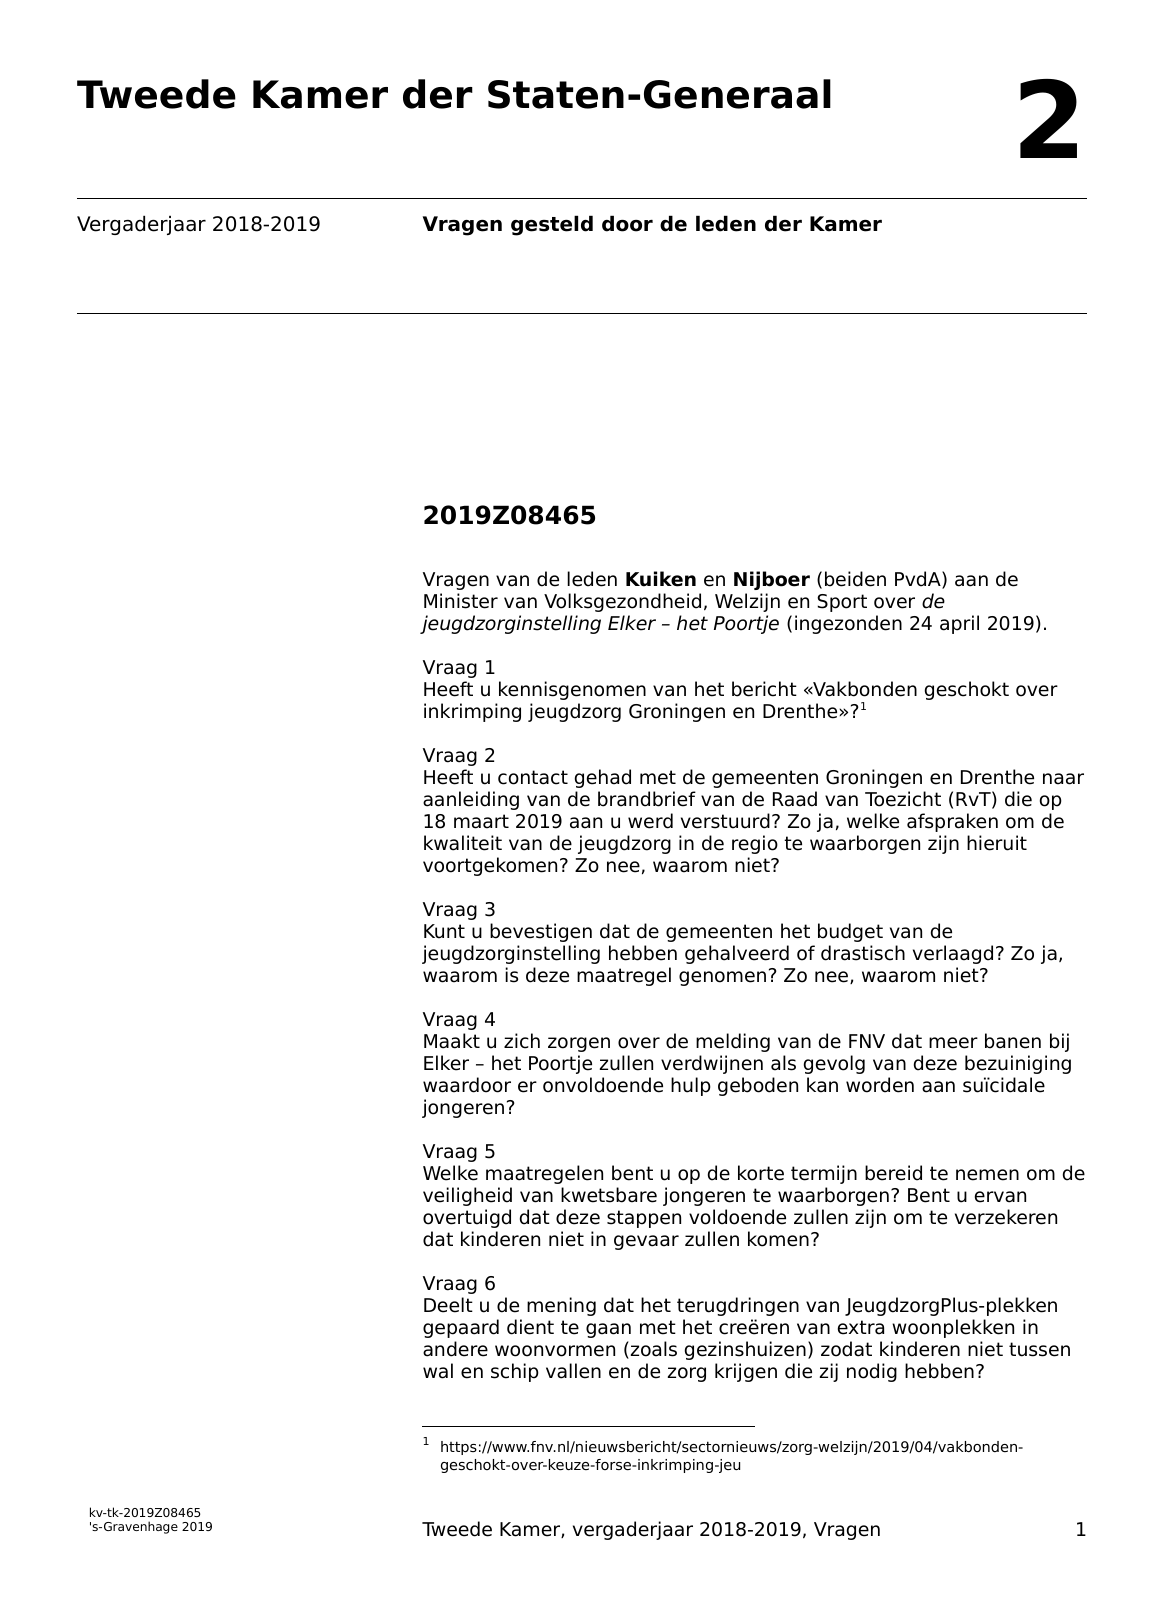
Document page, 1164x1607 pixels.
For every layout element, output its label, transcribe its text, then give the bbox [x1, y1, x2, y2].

text Kunt u bevestigen dat de gemeenten het budget van de jeugdzorginstelling hebben gehalveerd of drastisch verlaagd? Zo ja, waarom is deze maatregel genomen? Zo nee, waarom niet? [422, 921, 1087, 987]
text Maakt u zich zorgen over de melding van de FNV dat meer banen bij Elker – het Poortje zullen verdwijnen als gevolg van deze bezuiniging waardoor er onvoldoende hulp geboden kan worden aan suïcidale jongeren? [422, 1031, 1087, 1119]
text Vraag 6 [422, 1273, 1087, 1295]
text Vraag 4 [422, 1009, 1087, 1031]
text Deelt u de mening dat het terugdringen van JeugdzorgPlus-plekken gepaard dient te gaan met het creëren van extra woonplekken in andere woonvormen (zoals gezinshuizen) zodat kinderen niet tussen wal en schip vallen en de zorg krijgen die zij nodig hebben? [422, 1295, 1087, 1383]
text Vraag 2 [422, 745, 1087, 767]
text https://www.fnv.nl/nieuwsbericht/sectornieuws/zorg-welzijn/2019/04/vakbonden-geschokt-over-keuze-forse-inkrimping-jeu [422, 1435, 1087, 1474]
text 2019Z08465 [422, 501, 1087, 531]
text Welke maatregelen bent u op de korte termijn bereid te nemen om de veiligheid van kwetsbare jongeren te waarborgen? Bent u ervan overtuigd dat deze stappen voldoende zullen zijn om te verzekeren dat kinderen niet in gevaar zullen komen? [422, 1163, 1087, 1251]
text Vraag 3 [422, 899, 1087, 921]
text Vraag 5 [422, 1141, 1087, 1163]
text Vraag 1 [422, 657, 1087, 679]
text Vragen van de leden Kuiken en Nijboer (beiden PvdA) aan de Minister van Volksgezondheid, Welzijn en Sport over de jeugdzorginstelling Elker – het Poortje (ingezonden 24 april 2019). [422, 569, 1087, 635]
text 's-Gravenhage 2019 [88, 1520, 323, 1534]
text Heeft u contact gehad met de gemeenten Groningen en Drenthe naar aanleiding van de brandbrief van de Raad van Toezicht (RvT) die op 18 maart 2019 aan u werd verstuurd? Zo ja, welke afspraken om de kwaliteit van de jeugdzorg in de regio te waarborgen zijn hieruit voortgekomen? Zo nee, waarom niet? [422, 767, 1087, 877]
table_cell Vergaderjaar 2018-2019 [77, 199, 422, 313]
table_header 2 [886, 59, 1087, 198]
table_cell Vragen gesteld door de leden der Kamer [422, 199, 1087, 313]
text Heeft u kennisgenomen van het bericht «Vakbonden geschokt over inkrimping jeugdzorg Groningen en Drenthe»? [422, 679, 1087, 723]
table_header Tweede Kamer der Staten-Generaal [77, 59, 886, 198]
text kv-tk-2019Z08465 [88, 1506, 323, 1520]
